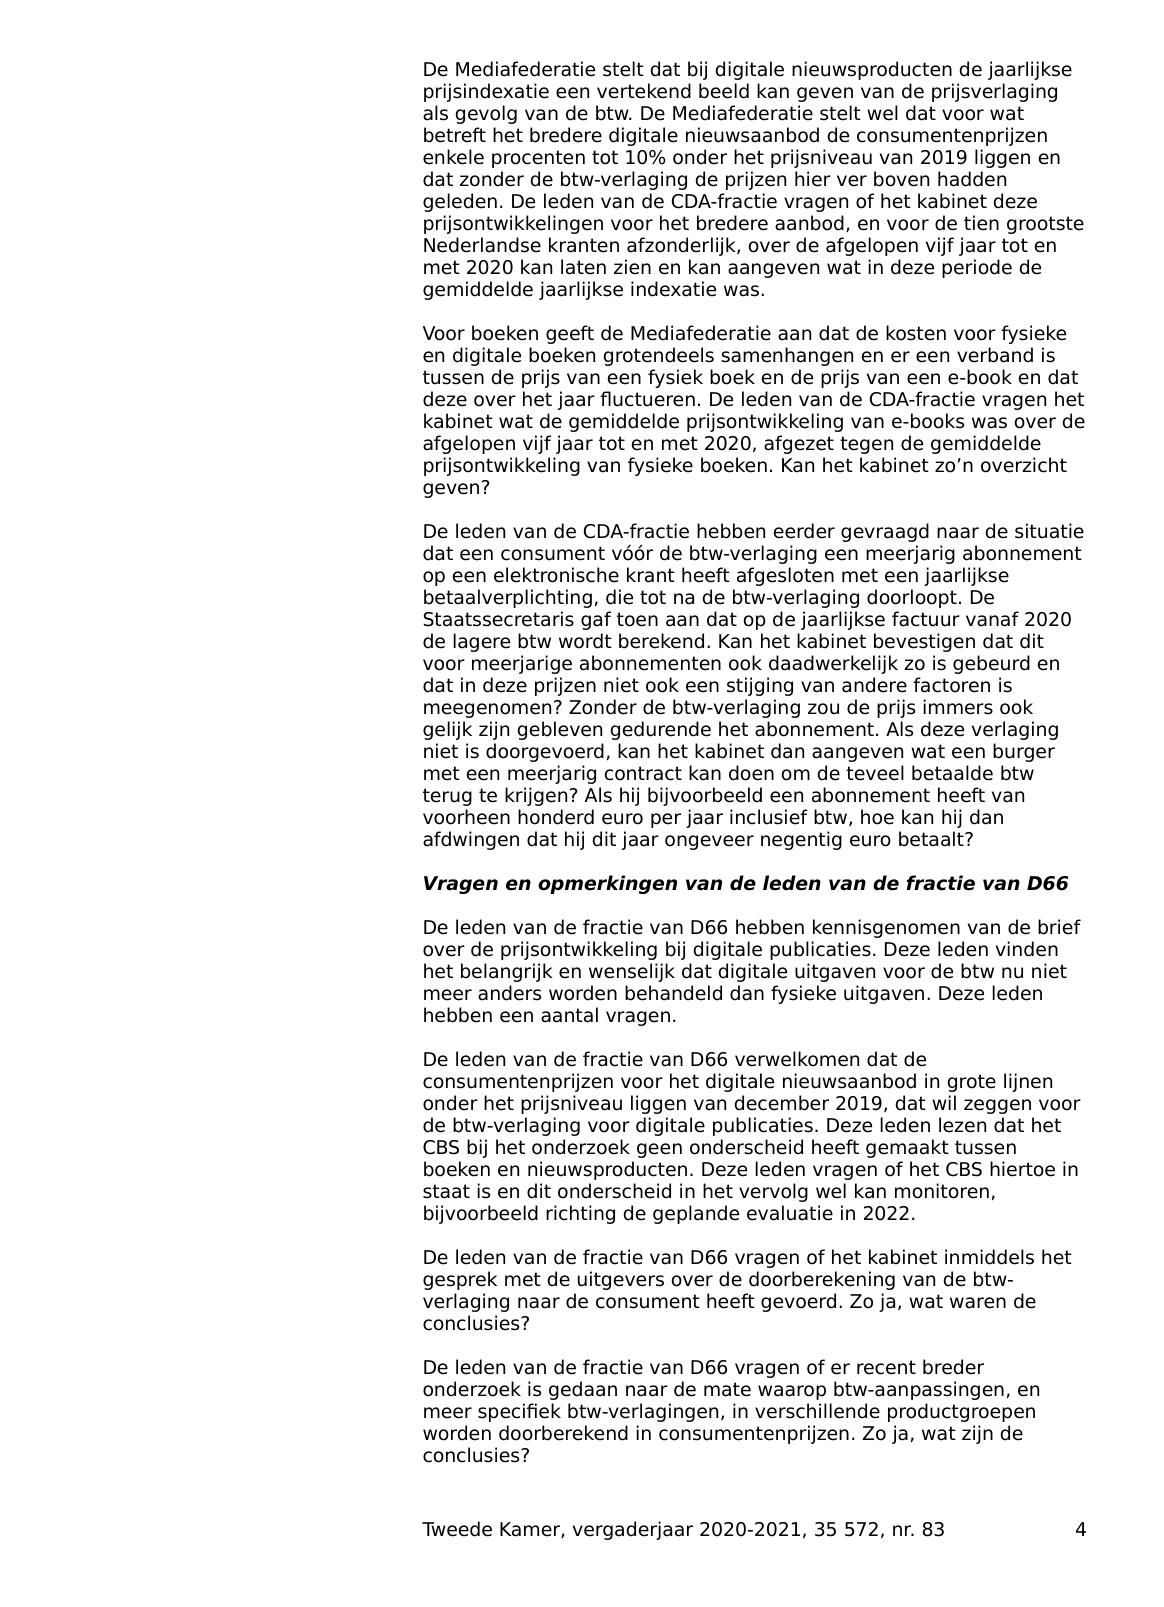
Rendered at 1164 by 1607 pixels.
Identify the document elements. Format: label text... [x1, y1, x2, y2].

text Voor boeken geeft de Mediafederatie aan dat de kosten voor fysieke en digitale boeken grotendeels samenhangen en er een verband is tussen de prijs van een fysiek boek en de prijs van een e-book en dat deze over het jaar fluctueren. De leden van de CDA-fractie vragen het kabinet wat de gemiddelde prijsontwikkeling van e-books was over de afgelopen vijf jaar tot en met 2020, afgezet tegen de gemiddelde prijsontwikkeling van fysieke boeken. Kan het kabinet zo’n overzicht geven? [422, 323, 1087, 499]
subtitle Vragen en opmerkingen van de leden van de fractie van D66 [422, 873, 1087, 895]
text De leden van de CDA-fractie hebben eerder gevraagd naar de situatie dat een consument vóór de btw-verlaging een meerjarig abonnement op een elektronische krant heeft afgesloten met een jaarlijkse betaalverplichting, die tot na de btw-verlaging doorloopt. De Staatssecretaris gaf toen aan dat op de jaarlijkse factuur vanaf 2020 de lagere btw wordt berekend. Kan het kabinet bevestigen dat dit voor meerjarige abonnementen ook daadwerkelijk zo is gebeurd en dat in deze prijzen niet ook een stijging van andere factoren is meegenomen? Zonder de btw-verlaging zou de prijs immers ook gelijk zijn gebleven gedurende het abonnement. Als deze verlaging niet is doorgevoerd, kan het kabinet dan aangeven wat een burger met een meerjarig contract kan doen om de teveel betaalde btw terug te krijgen? Als hij bijvoorbeeld een abonnement heeft van voorheen honderd euro per jaar inclusief btw, hoe kan hij dan afdwingen dat hij dit jaar ongeveer negentig euro betaalt? [422, 521, 1087, 851]
text De Mediafederatie stelt dat bij digitale nieuwsproducten de jaarlijkse prijsindexatie een vertekend beeld kan geven van de prijsverlaging als gevolg van de btw. De Mediafederatie stelt wel dat voor wat betreft het bredere digitale nieuwsaanbod de consumentenprijzen enkele procenten tot 10% onder het prijsniveau van 2019 liggen en dat zonder de btw-verlaging de prijzen hier ver boven hadden geleden. De leden van de CDA-fractie vragen of het kabinet deze prijsontwikkelingen voor het bredere aanbod, en voor de tien grootste Nederlandse kranten afzonderlijk, over de afgelopen vijf jaar tot en met 2020 kan laten zien en kan aangeven wat in deze periode de gemiddelde jaarlijkse indexatie was. [422, 59, 1087, 301]
text De leden van de fractie van D66 verwelkomen dat de consumentenprijzen voor het digitale nieuwsaanbod in grote lijnen onder het prijsniveau liggen van december 2019, dat wil zeggen voor de btw-verlaging voor digitale publicaties. Deze leden lezen dat het CBS bij het onderzoek geen onderscheid heeft gemaakt tussen boeken en nieuwsproducten. Deze leden vragen of het CBS hiertoe in staat is en dit onderscheid in het vervolg wel kan monitoren, bijvoorbeeld richting de geplande evaluatie in 2022. [422, 1049, 1087, 1225]
text De leden van de fractie van D66 vragen of het kabinet inmiddels het gesprek met de uitgevers over de doorberekening van de btw-verlaging naar de consument heeft gevoerd. Zo ja, wat waren de conclusies? [422, 1247, 1087, 1335]
text De leden van de fractie van D66 hebben kennisgenomen van de brief over de prijsontwikkeling bij digitale publicaties. Deze leden vinden het belangrijk en wenselijk dat digitale uitgaven voor de btw nu niet meer anders worden behandeld dan fysieke uitgaven. Deze leden hebben een aantal vragen. [422, 917, 1087, 1027]
text De leden van de fractie van D66 vragen of er recent breder onderzoek is gedaan naar de mate waarop btw-aanpassingen, en meer specifiek btw-verlagingen, in verschillende productgroepen worden doorberekend in consumentenprijzen. Zo ja, wat zijn de conclusies? [422, 1357, 1087, 1467]
